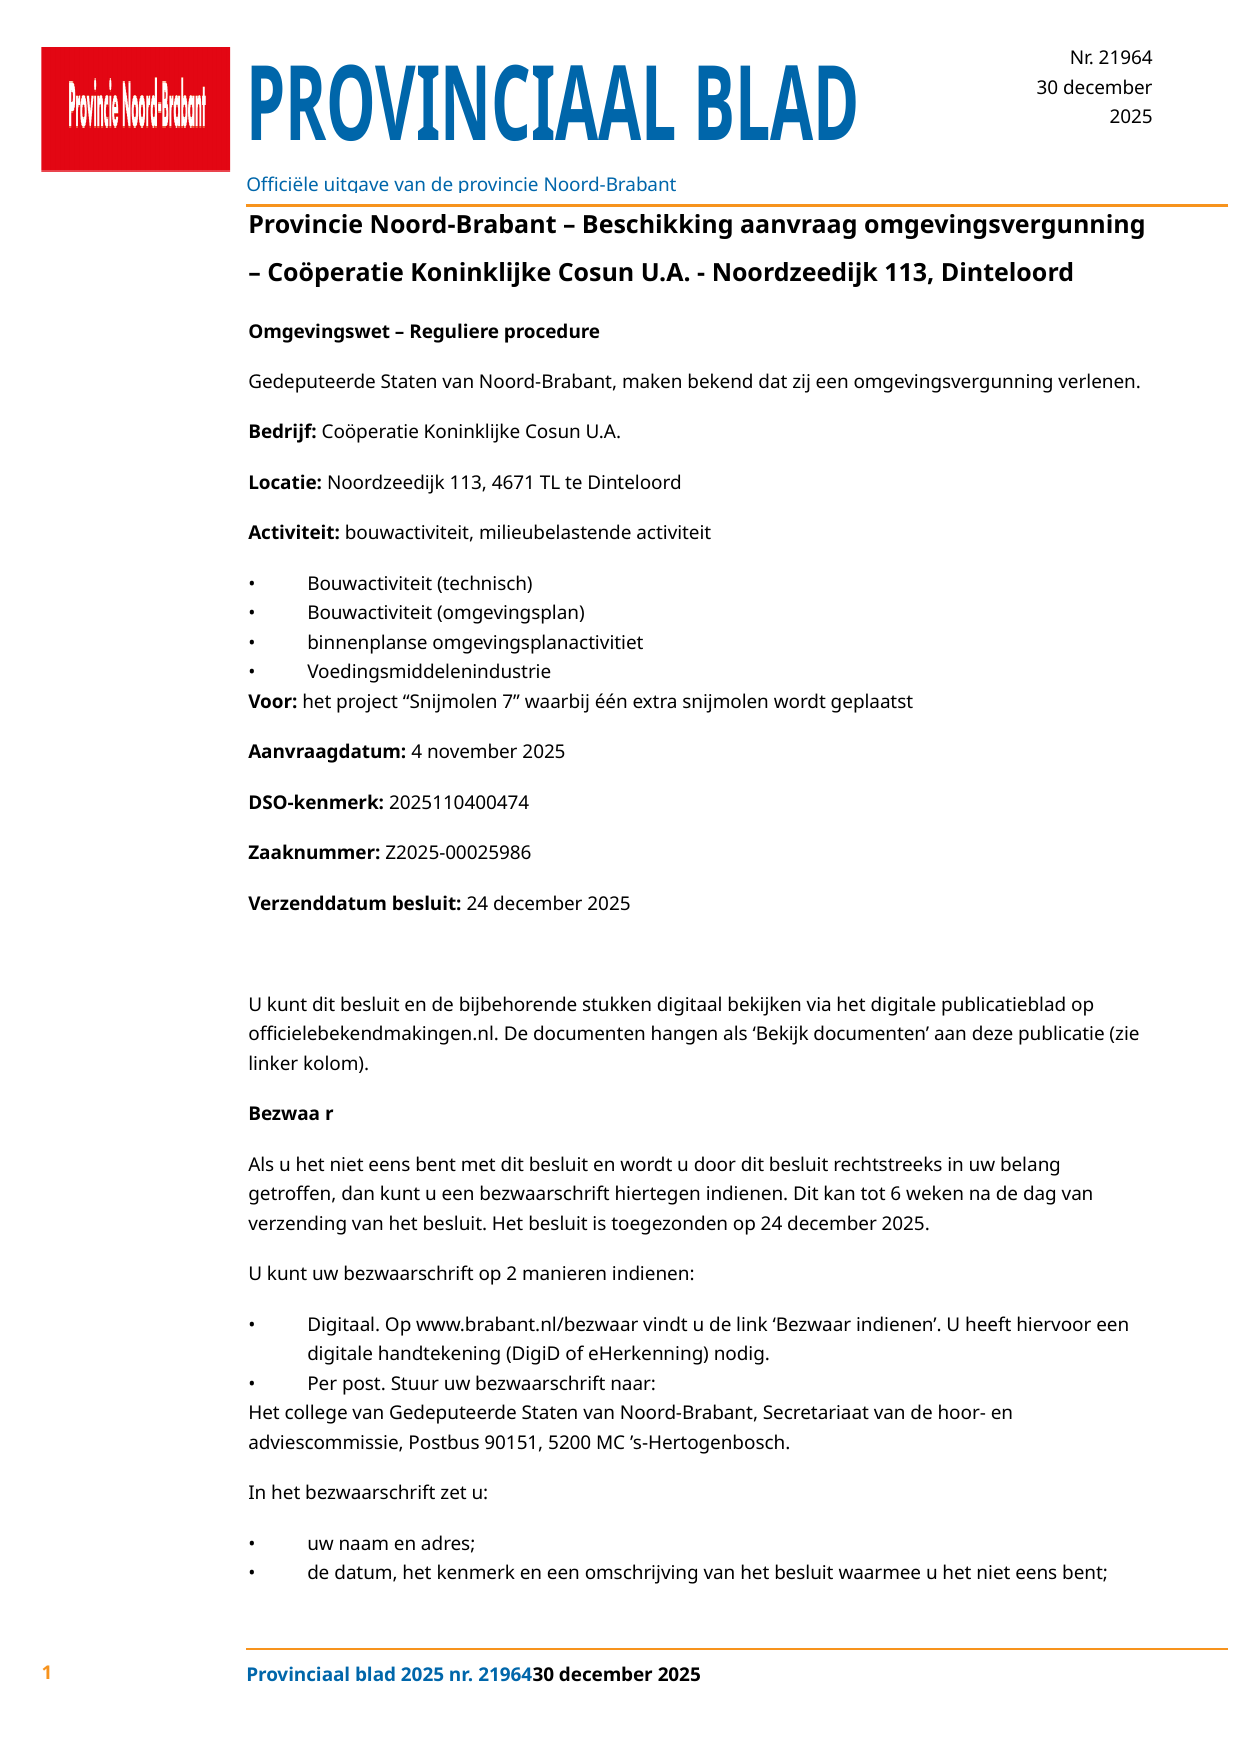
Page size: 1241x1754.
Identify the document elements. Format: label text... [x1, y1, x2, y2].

text Als u het niet eens bent met dit besluit en wordt u door dit besluit rechtstreeks in uw belang getroffen, dan kunt u een bezwaarschrift hiertegen indienen. Dit kan tot 6 weken na de dag van verzending van het besluit. Het besluit is toegezonden op 24 december 2025. [248, 1151, 1152, 1236]
text Bezwaa r [248, 1100, 1152, 1126]
list Bouwactiviteit (technisch) [248, 570, 1152, 596]
text Bedrijf: Coöperatie Koninklijke Cosun U.A. [248, 419, 1152, 444]
text Zaaknummer: Z2025-00025986 [248, 839, 1152, 865]
picture [41, 47, 231, 172]
text U kunt uw bezwaarschrift op 2 manieren indienen: [248, 1260, 1152, 1286]
text DSO-kenmerk: 2025110400474 [248, 789, 1152, 815]
list Digitaal. Op www.brabant.nl/bezwaar vindt u de link ‘Bezwaar indienen’. U heeft hiervoor een digitale handtekening (DigiD of eHerkenning) nodig. [248, 1311, 1152, 1366]
list Bouwactiviteit (omgevingsplan) [248, 599, 1152, 625]
text Omgevingswet – Reguliere procedure [248, 318, 1152, 344]
text Provincie Noord-Brabant – Beschikking aanvraag omgevingsvergunning – Coöperatie Koninklijke Cosun U.A. - Noordzeedijk 113, Dinteloord [248, 207, 1152, 288]
list binnenplanse omgevingsplanactivitiet [248, 629, 1152, 655]
text Voor: het project “Snijmolen 7” waarbij één extra snijmolen wordt geplaatst [248, 688, 1152, 714]
text Gedeputeerde Staten van Noord-Brabant, maken bekend dat zij een omgevingsvergunning verlenen. [248, 368, 1152, 394]
text Verzenddatum besluit: 24 december 2025 [248, 890, 1152, 916]
text Het college van Gedeputeerde Staten van Noord-Brabant, Secretariaat van de hoor- en adviescommissie, Postbus 90151, 5200 MC ’s‑Hertogenbosch. [248, 1399, 1152, 1455]
list Per post. Stuur uw bezwaarschrift naar: [248, 1370, 1152, 1396]
text In het bezwaarschrift zet u: [248, 1479, 1152, 1505]
text U kunt dit besluit en de bijbehorende stukken digitaal bekijken via het digitale publicatieblad op officielebekendmakingen.nl. De documenten hangen als ‘Bekijk documenten’ aan deze publicatie (zie linker kolom). [248, 991, 1152, 1076]
list de datum, het kenmerk en een omschrijving van het besluit waarmee u het niet eens bent; [248, 1559, 1152, 1585]
text Activiteit: bouwactiviteit, milieubelastende activiteit [248, 519, 1152, 545]
text Aanvraagdatum: 4 november 2025 [248, 739, 1152, 764]
list Voedingsmiddelenindustrie [248, 659, 1152, 684]
text Locatie: Noordzeedijk 113, 4671 TL te Dinteloord [248, 469, 1152, 495]
list uw naam en adres; [248, 1530, 1152, 1556]
